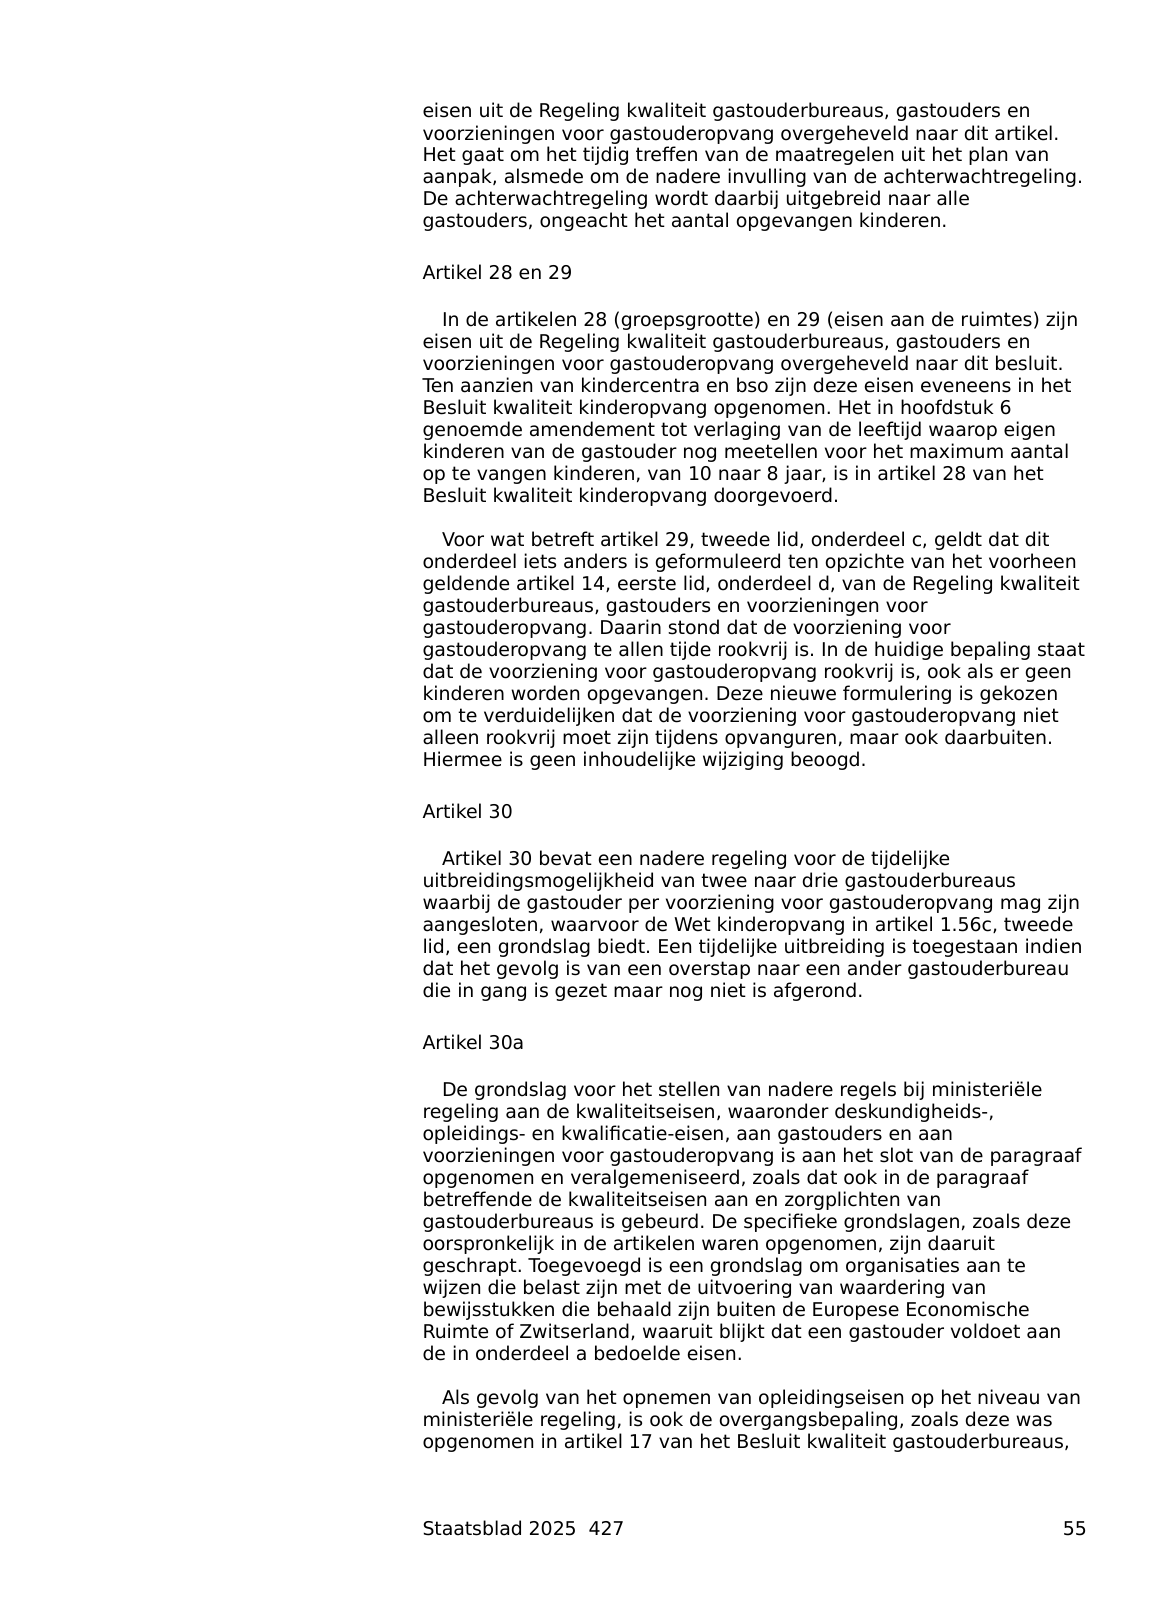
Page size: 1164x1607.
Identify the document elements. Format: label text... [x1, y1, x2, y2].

subtitle Artikel 30a [422, 1032, 1087, 1054]
subtitle Artikel 28 en 29 [422, 262, 1087, 284]
text Als gevolg van het opnemen van opleidingseisen op het niveau van ministeriële regeling, is ook de overgangsbepaling, zoals deze was opgenomen in artikel 17 van het Besluit kwaliteit gastouderbureaus, [422, 1387, 1087, 1453]
text De grondslag voor het stellen van nadere regels bij ministeriële regeling aan de kwaliteitseisen, waaronder deskundigheids-, opleidings- en kwalificatie-eisen, aan gastouders en aan voorzieningen voor gastouderopvang is aan het slot van de paragraaf opgenomen en veralgemeniseerd, zoals dat ook in de paragraaf betreffende de kwaliteitseisen aan en zorgplichten van gastouderbureaus is gebeurd. De specifieke grondslagen, zoals deze oorspronkelijk in de artikelen waren opgenomen, zijn daaruit geschrapt. Toegevoegd is een grondslag om organisaties aan te wijzen die belast zijn met de uitvoering van waardering van bewijsstukken die behaald zijn buiten de Europese Economische Ruimte of Zwitserland, waaruit blijkt dat een gastouder voldoet aan de in onderdeel a bedoelde eisen. [422, 1079, 1087, 1364]
text Artikel 30 bevat een nadere regeling voor de tijdelijke uitbreidingsmogelijkheid van twee naar drie gastouderbureaus waarbij de gastouder per voorziening voor gastouderopvang mag zijn aangesloten, waarvoor de Wet kinderopvang in artikel 1.56c, tweede lid, een grondslag biedt. Een tijdelijke uitbreiding is toegestaan indien dat het gevolg is van een overstap naar een ander gastouderbureau die in gang is gezet maar nog niet is afgerond. [422, 848, 1087, 1002]
text eisen uit de Regeling kwaliteit gastouderbureaus, gastouders en voorzieningen voor gastouderopvang overgeheveld naar dit artikel. Het gaat om het tijdig treffen van de maatregelen uit het plan van aanpak, alsmede om de nadere invulling van de achterwachtregeling. De achterwachtregeling wordt daarbij uitgebreid naar alle gastouders, ongeacht het aantal opgevangen kinderen. [422, 100, 1087, 232]
text Voor wat betreft artikel 29, tweede lid, onderdeel c, geldt dat dit onderdeel iets anders is geformuleerd ten opzichte van het voorheen geldende artikel 14, eerste lid, onderdeel d, van de Regeling kwaliteit gastouderbureaus, gastouders en voorzieningen voor gastouderopvang. Daarin stond dat de voorziening voor gastouderopvang te allen tijde rookvrij is. In de huidige bepaling staat dat de voorziening voor gastouderopvang rookvrij is, ook als er geen kinderen worden opgevangen. Deze nieuwe formulering is gekozen om te verduidelijken dat de voorziening voor gastouderopvang niet alleen rookvrij moet zijn tijdens opvanguren, maar ook daarbuiten. Hiermee is geen inhoudelijke wijziging beoogd. [422, 529, 1087, 771]
subtitle Artikel 30 [422, 801, 1087, 823]
text In de artikelen 28 (groepsgrootte) en 29 (eisen aan de ruimtes) zijn eisen uit de Regeling kwaliteit gastouderbureaus, gastouders en voorzieningen voor gastouderopvang overgeheveld naar dit besluit. Ten aanzien van kindercentra en bso zijn deze eisen eveneens in het Besluit kwaliteit kinderopvang opgenomen. Het in hoofdstuk 6 genoemde amendement tot verlaging van de leeftijd waarop eigen kinderen van de gastouder nog meetellen voor het maximum aantal op te vangen kinderen, van 10 naar 8 jaar, is in artikel 28 van het Besluit kwaliteit kinderopvang doorgevoerd. [422, 309, 1087, 507]
